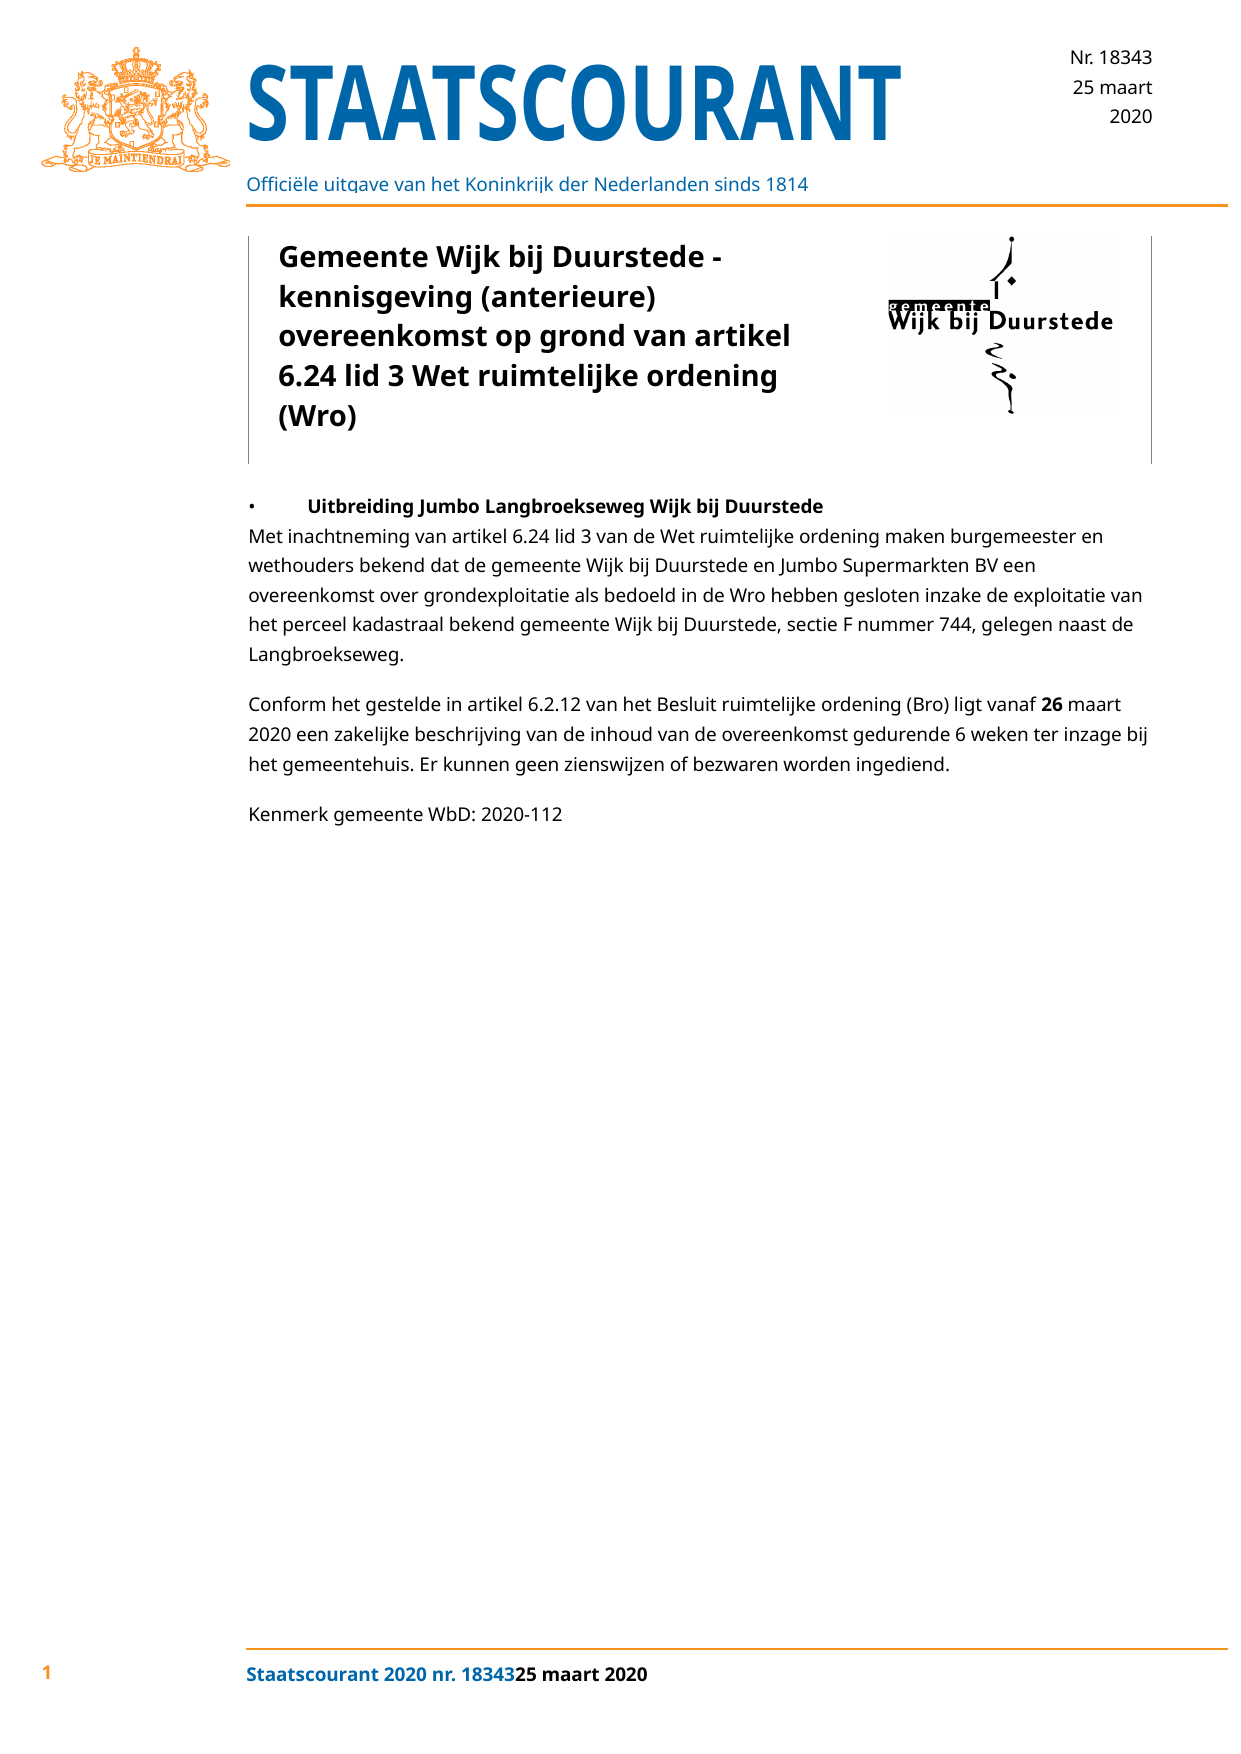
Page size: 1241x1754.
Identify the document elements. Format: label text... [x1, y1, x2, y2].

table_header Gemeente Wijk bij Duurstede - kennisgeving (anterieure) overeenkomst op grond van artikel 6.24 lid 3 Wet ruimtelijke ordening (Wro) [249, 236, 850, 464]
table_header [850, 414, 1151, 464]
text Kenmerk gemeente WbD: 2020-112 [248, 801, 1152, 827]
text Met inachtneming van artikel 6.24 lid 3 van de Wet ruimtelijke ordening maken burgemeester en wethouders bekend dat de gemeente Wijk bij Duurstede en Jumbo Supermarkten BV een overeenkomst over grondexploitatie als bedoeld in de Wro hebben gesloten inzake de exploitatie van het perceel kadastraal bekend gemeente Wijk bij Duurstede, sectie F nummer 744, gelegen naast de Langbroekseweg. [248, 523, 1152, 667]
table_header [1113, 236, 1151, 413]
list Uitbreiding Jumbo Langbroekseweg Wijk bij Duurstede [248, 493, 1152, 519]
picture [888, 236, 1113, 414]
text Conform het gestelde in artikel 6.2.12 van het Besluit ruimtelijke ordening (Bro) ligt vanaf 26 maart 2020 een zakelijke beschrijving van de inhoud van de overeenkomst gedurende 6 weken ter inzage bij het gemeentehuis. Er kunnen geen zienswijzen of bezwaren worden ingediend. [248, 692, 1152, 777]
table_header [850, 236, 888, 413]
picture [41, 47, 231, 172]
